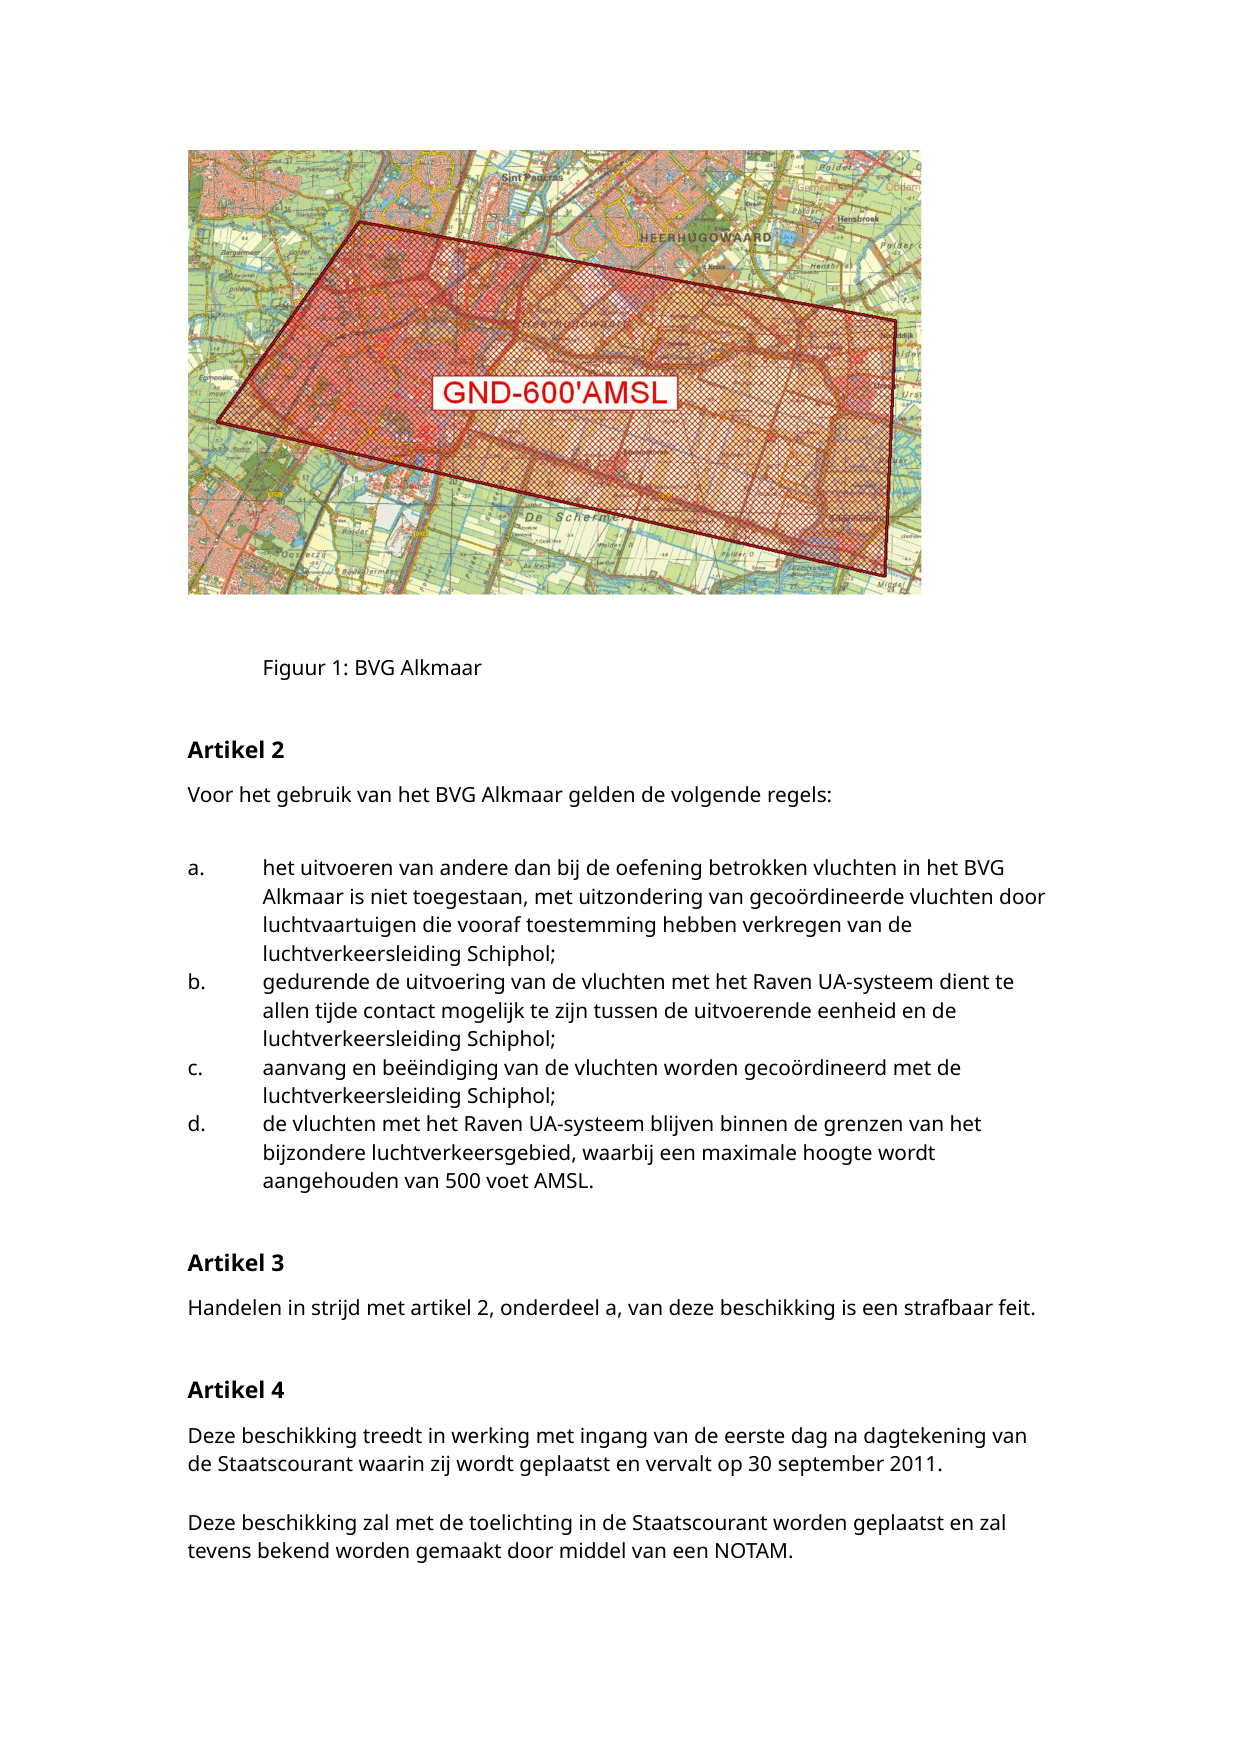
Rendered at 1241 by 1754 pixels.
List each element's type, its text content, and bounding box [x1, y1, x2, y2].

picture [187, 150, 922, 595]
list gedurende de uitvoering van de vluchten met het Raven UA-systeem dient te allen tijde contact mogelijk te zijn tussen de uitvoerende eenheid en de luchtverkeersleiding Schiphol; [187, 967, 1053, 1053]
text Handelen in strijd met artikel 2, onderdeel a, van deze beschikking is een strafbaar feit. [187, 1293, 1053, 1322]
list de vluchten met het Raven UA-systeem blijven binnen de grenzen van het bijzondere luchtverkeersgebied, waarbij een maximale hoogte wordt aangehouden van 500 voet AMSL. [187, 1109, 1053, 1195]
subtitle Artikel 3 [187, 1247, 1053, 1278]
list Figuur 1: BVG Alkmaar [187, 653, 1053, 681]
text Voor het gebruik van het BVG Alkmaar gelden de volgende regels: [187, 780, 1053, 808]
text Deze beschikking zal met de toelichting in de Staatscourant worden geplaatst en zal tevens bekend worden gemaakt door middel van een NOTAM. [187, 1508, 1053, 1564]
text Deze beschikking treedt in werking met ingang van de eerste dag na dagtekening van de Staatscourant waarin zij wordt geplaatst en vervalt op 30 september 2011. [187, 1421, 1053, 1478]
list aanvang en beëindiging van de vluchten worden gecoördineerd met de luchtverkeersleiding Schiphol; [187, 1053, 1053, 1109]
subtitle Artikel 2 [187, 734, 1053, 765]
subtitle Artikel 4 [187, 1374, 1053, 1406]
list het uitvoeren van andere dan bij de oefening betrokken vluchten in het BVG Alkmaar is niet toegestaan, met uitzondering van gecoördineerde vluchten door luchtvaartuigen die vooraf toestemming hebben verkregen van de luchtverkeersleiding Schiphol; [187, 853, 1053, 967]
